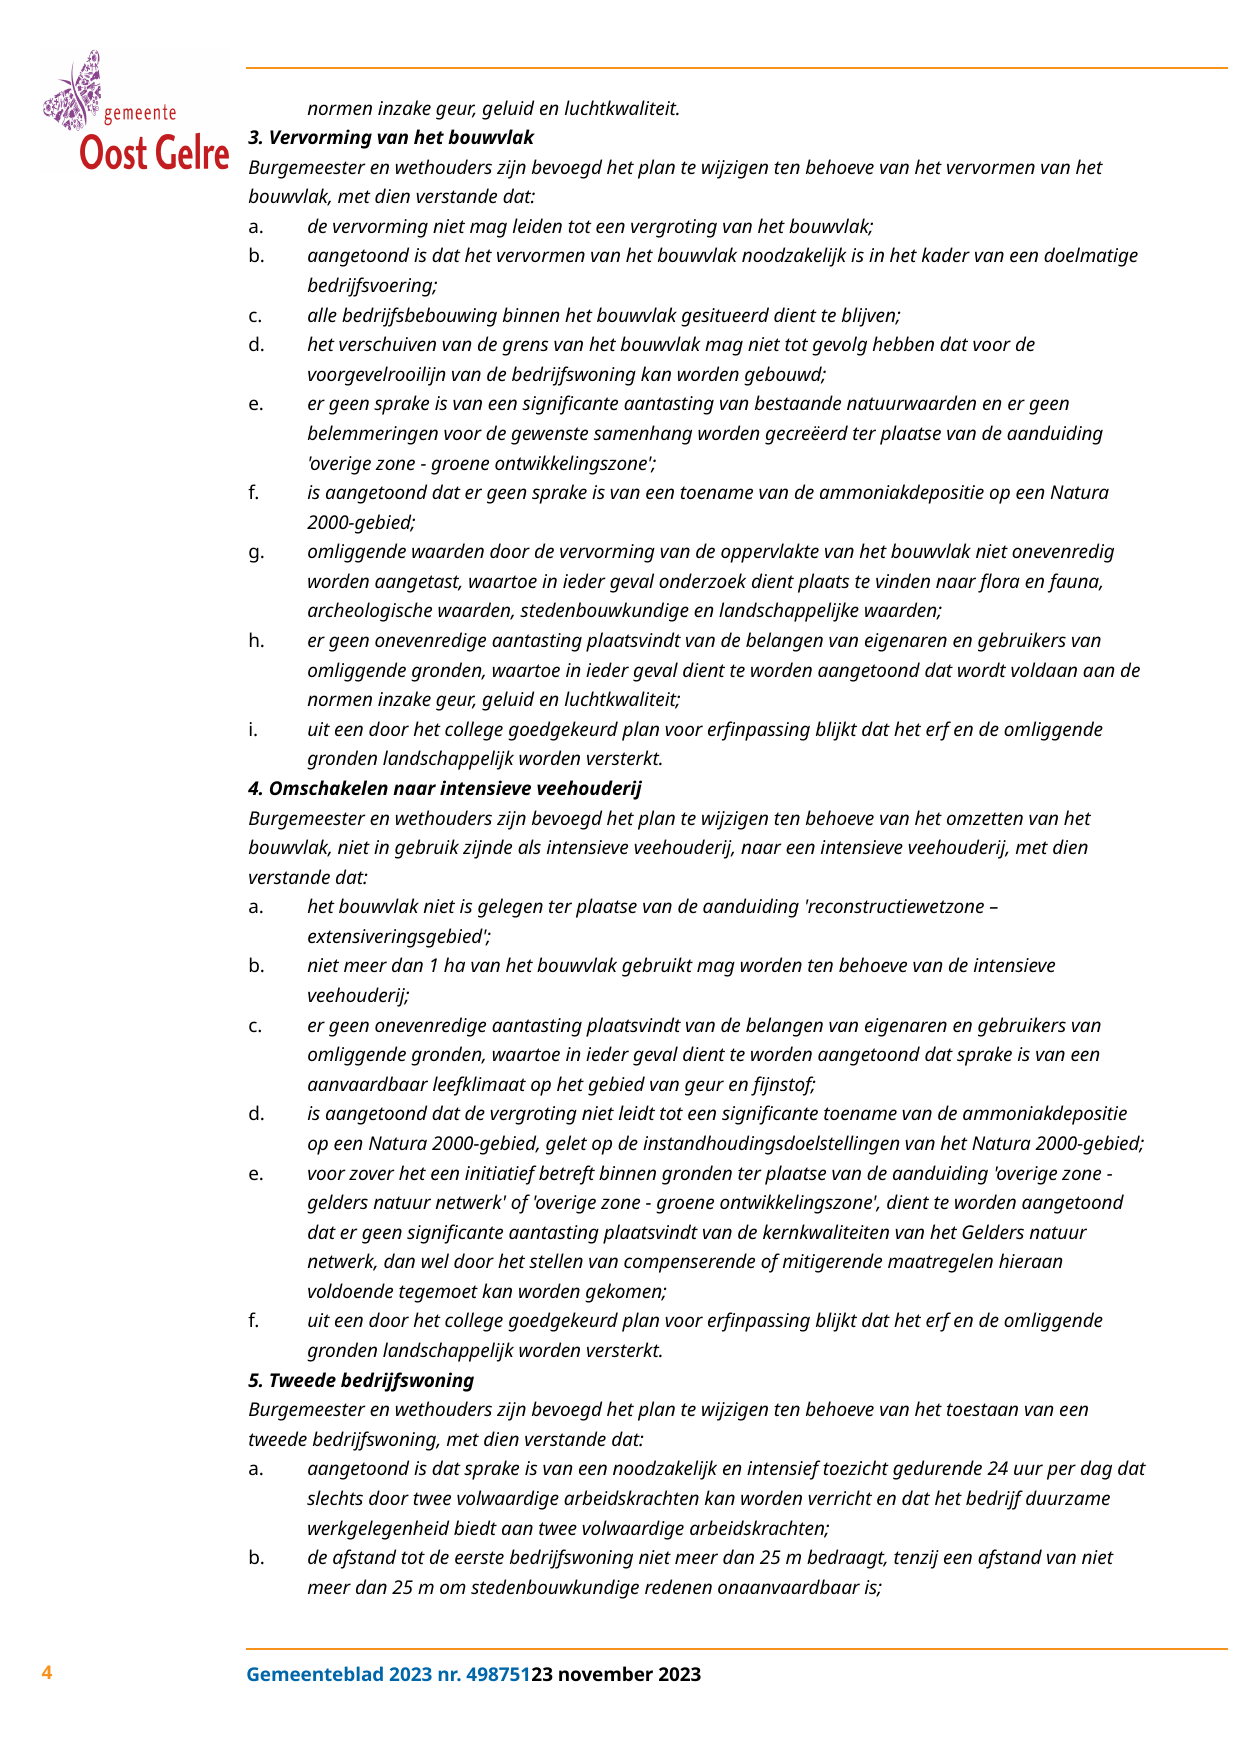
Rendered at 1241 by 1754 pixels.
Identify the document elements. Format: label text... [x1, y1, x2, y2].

list er geen sprake is van een significante aantasting van bestaande natuurwaarden en er geen belemmeringen voor de gewenste samenhang worden gecreëerd ter plaatse van de aanduiding 'overige zone - groene ontwikkelingszone'; [248, 391, 1152, 476]
list het bouwvlak niet is gelegen ter plaatse van de aanduiding 'reconstructiewetzone – extensiveringsgebied'; [248, 893, 1152, 949]
text Burgemeester en wethouders zijn bevoegd het plan te wijzigen ten behoeve van het omzetten van het bouwvlak, niet in gebruik zijnde als intensieve veehouderij, naar een intensieve veehouderij, met dien verstande dat: [248, 805, 1152, 890]
picture [41, 47, 231, 172]
list het verschuiven van de grens van het bouwvlak mag niet tot gevolg hebben dat voor de voorgevelrooilijn van de bedrijfswoning kan worden gebouwd; [248, 331, 1152, 387]
list normen inzake geur, geluid en luchtkwaliteit. [248, 95, 1152, 121]
list niet meer dan 1 ha van het bouwvlak gebruikt mag worden ten behoeve van de intensieve veehouderij; [248, 953, 1152, 1008]
list alle bedrijfsbebouwing binnen het bouwvlak gesitueerd dient te blijven; [248, 302, 1152, 328]
list omliggende waarden door de vervorming van de oppervlakte van het bouwvlak niet onevenredig worden aangetast, waartoe in ieder geval onderzoek dient plaats te vinden naar flora en fauna, archeologische waarden, stedenbouwkundige en landschappelijke waarden; [248, 538, 1152, 623]
list de vervorming niet mag leiden tot een vergroting van het bouwvlak; [248, 213, 1152, 239]
list uit een door het college goedgekeurd plan voor erfinpassing blijkt dat het erf en de omliggende gronden landschappelijk worden versterkt. [248, 716, 1152, 771]
text Burgemeester en wethouders zijn bevoegd het plan te wijzigen ten behoeve van het vervormen van het bouwvlak, met dien verstande dat: [248, 154, 1152, 209]
list er geen onevenredige aantasting plaatsvindt van de belangen van eigenaren en gebruikers van omliggende gronden, waartoe in ieder geval dient te worden aangetoond dat sprake is van een aanvaardbaar leefklimaat op het gebied van geur en fijnstof; [248, 1012, 1152, 1097]
list is aangetoond dat er geen sprake is van een toename van de ammoniakdepositie op een Natura 2000-gebied; [248, 479, 1152, 535]
text 5. Tweede bedrijfswoning [248, 1367, 1152, 1393]
text 3. Vervorming van het bouwvlak [248, 124, 1152, 150]
list uit een door het college goedgekeurd plan voor erfinpassing blijkt dat het erf en de omliggende gronden landschappelijk worden versterkt. [248, 1308, 1152, 1363]
list de afstand tot de eerste bedrijfswoning niet meer dan 25 m bedraagt, tenzij een afstand van niet meer dan 25 m om stedenbouwkundige redenen onaanvaardbaar is; [248, 1544, 1152, 1600]
list aangetoond is dat het vervormen van het bouwvlak noodzakelijk is in het kader van een doelmatige bedrijfsvoering; [248, 243, 1152, 298]
text Burgemeester en wethouders zijn bevoegd het plan te wijzigen ten behoeve van het toestaan van een tweede bedrijfswoning, met dien verstande dat: [248, 1396, 1152, 1452]
list voor zover het een initiatief betreft binnen gronden ter plaatse van de aanduiding 'overige zone - gelders natuur netwerk' of 'overige zone - groene ontwikkelingszone', dient te worden aangetoond dat er geen significante aantasting plaatsvindt van de kernkwaliteiten van het Gelders natuur netwerk, dan wel door het stellen van compenserende of mitigerende maatregelen hieraan voldoende tegemoet kan worden gekomen; [248, 1160, 1152, 1304]
list er geen onevenredige aantasting plaatsvindt van de belangen van eigenaren en gebruikers van omliggende gronden, waartoe in ieder geval dient te worden aangetoond dat wordt voldaan aan de normen inzake geur, geluid en luchtkwaliteit; [248, 627, 1152, 712]
list aangetoond is dat sprake is van een noodzakelijk en intensief toezicht gedurende 24 uur per dag dat slechts door twee volwaardige arbeidskrachten kan worden verricht en dat het bedrijf duurzame werkgelegenheid biedt aan twee volwaardige arbeidskrachten; [248, 1456, 1152, 1541]
text 4. Omschakelen naar intensieve veehouderij [248, 775, 1152, 801]
list is aangetoond dat de vergroting niet leidt tot een significante toename van de ammoniakdepositie op een Natura 2000-gebied, gelet op de instandhoudingsdoelstellingen van het Natura 2000-gebied; [248, 1101, 1152, 1156]
